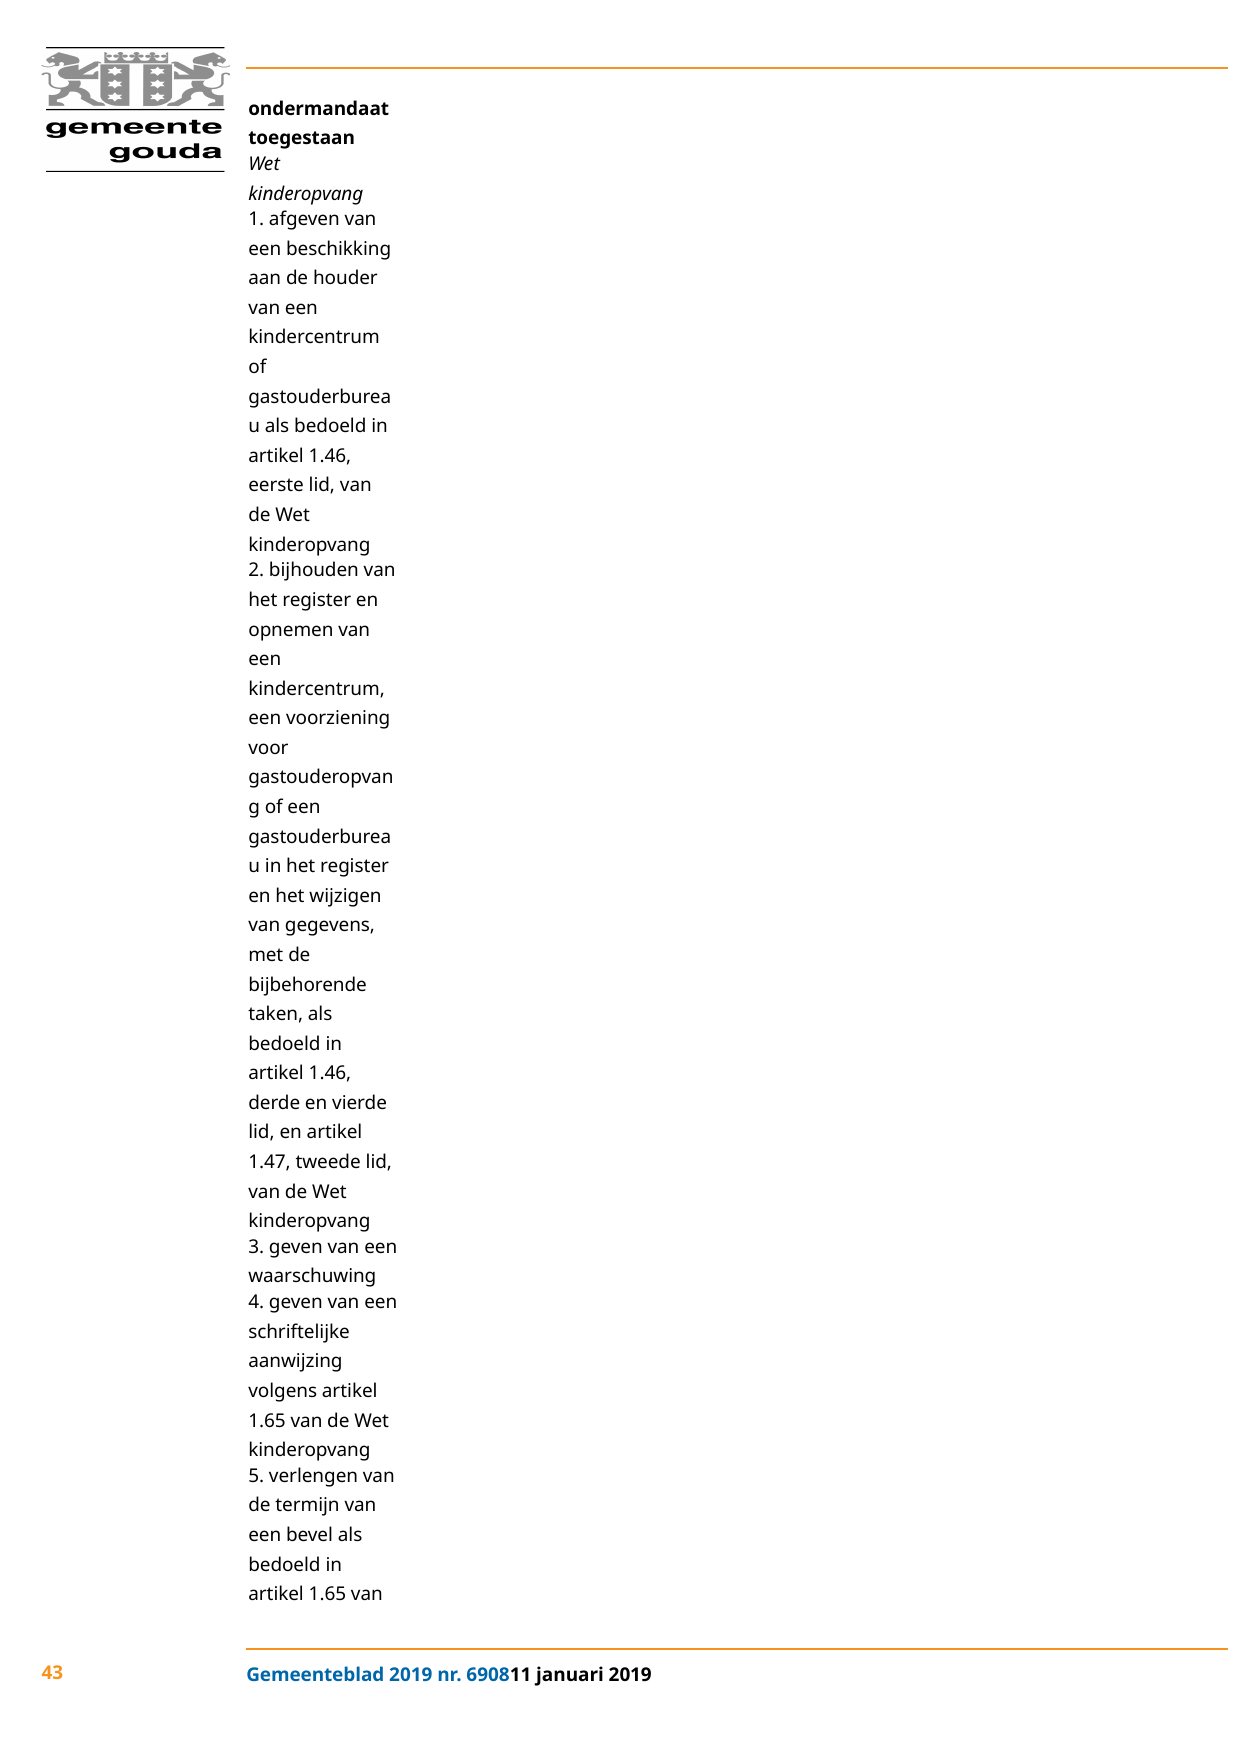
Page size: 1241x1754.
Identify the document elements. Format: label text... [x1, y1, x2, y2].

picture [41, 47, 231, 172]
table_cell Wet kinderopvang [248, 150, 398, 205]
table_cell 1. afgeven van een beschikking aan de houder van een kindercentrum of gastouderbureau als bedoeld in artikel 1.46, eerste lid, van de Wet kinderopvang [248, 205, 398, 557]
table_cell 5. verlengen van de termijn van een bevel als bedoeld in artikel 1.65 van [248, 1462, 398, 1606]
table_cell 3. geven van een waarschuwing [248, 1233, 398, 1288]
table_cell 2. bijhouden van het register en opnemen van een kindercentrum, een voorziening voor gastouderopvang of een gastouderbureau in het register en het wijzigen van gegevens, met de bijbehorende taken, als bedoeld in artikel 1.46, derde en vierde lid, en artikel 1.47, tweede lid, van de Wet kinderopvang [248, 557, 398, 1233]
table_cell 4. geven van een schriftelijke aanwijzing volgens artikel 1.65 van de Wet kinderopvang [248, 1289, 398, 1462]
table_cell ondermandaat toegestaan [248, 95, 398, 150]
